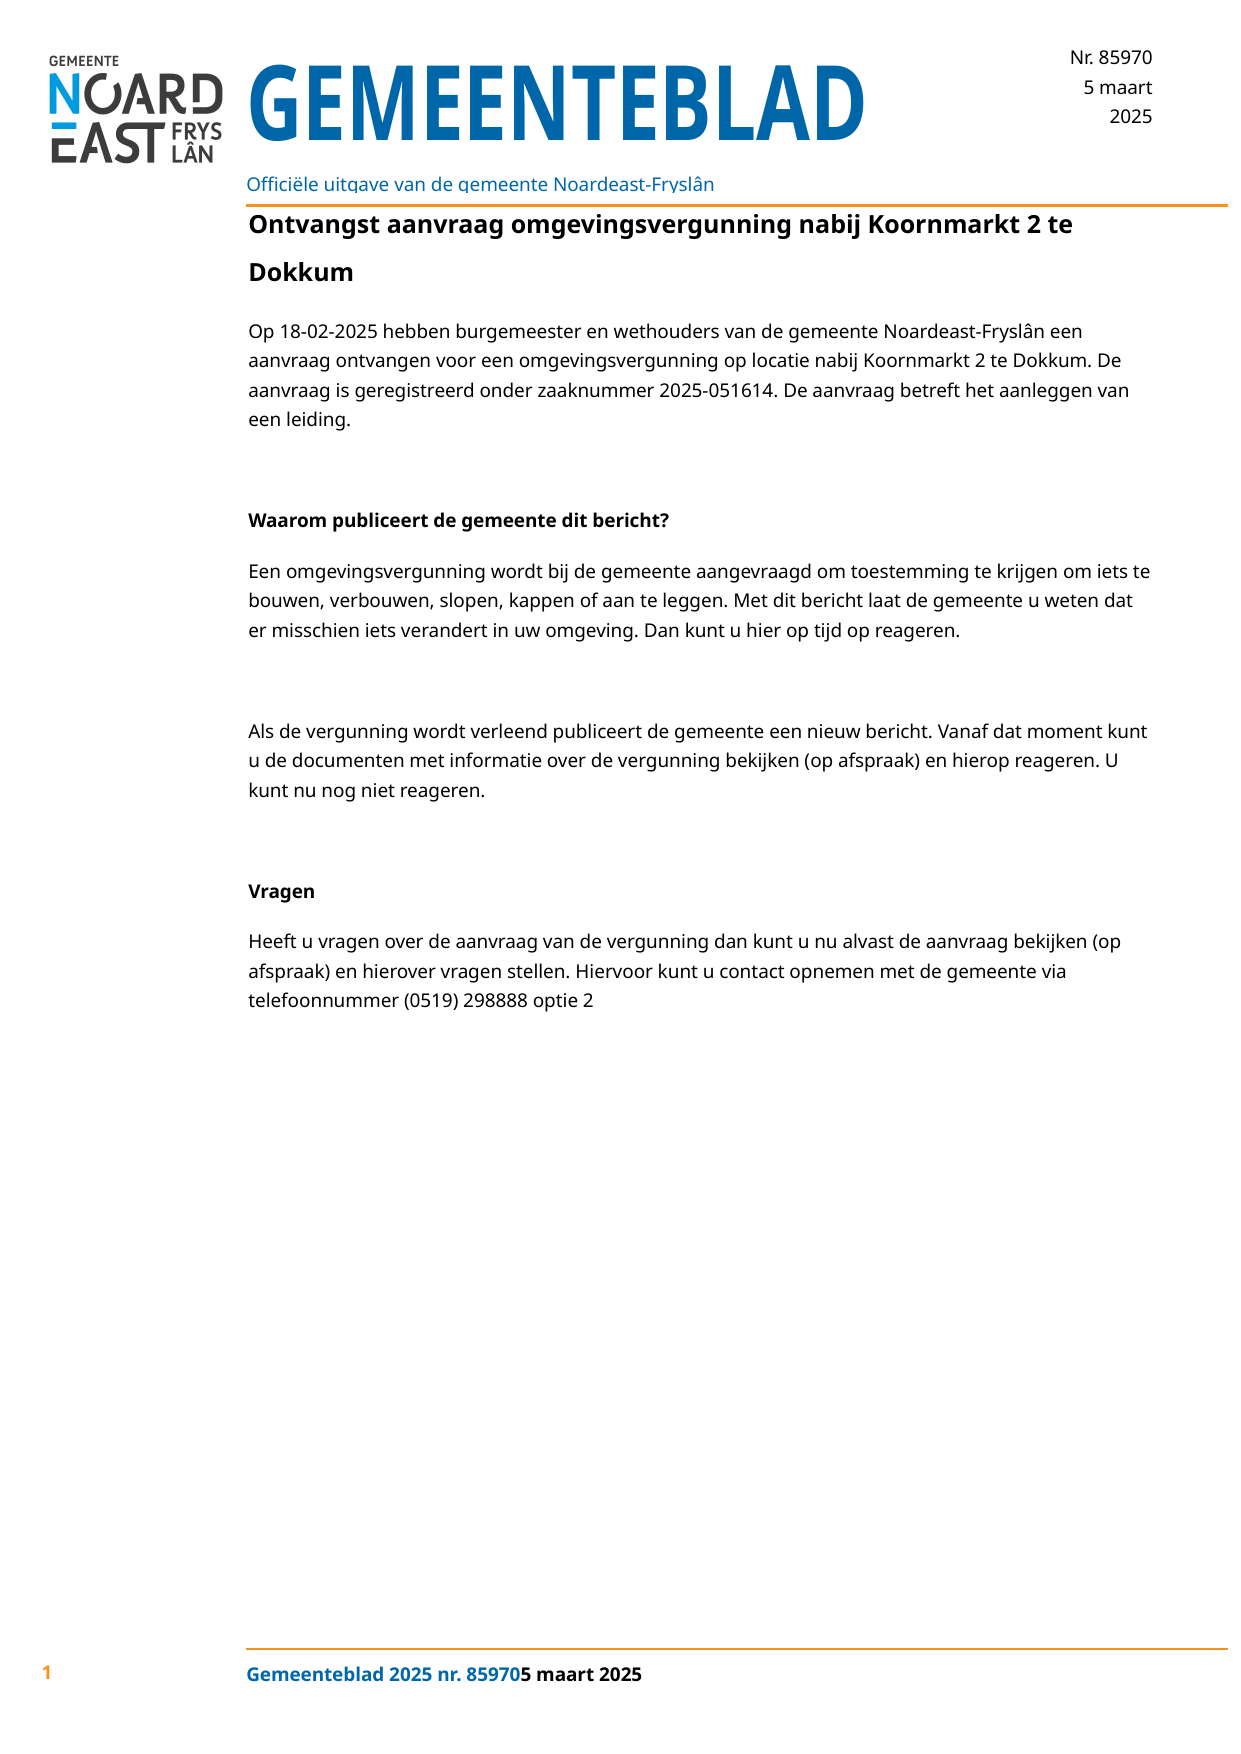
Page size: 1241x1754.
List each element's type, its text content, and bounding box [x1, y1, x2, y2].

text Als de vergunning wordt verleend publiceert de gemeente een nieuw bericht. Vanaf dat moment kunt u de documenten met informatie over de vergunning bekijken (op afspraak) en hierop reageren. U kunt nu nog niet reageren. [248, 718, 1152, 803]
text Heeft u vragen over de aanvraag van de vergunning dan kunt u nu alvast de aanvraag bekijken (op afspraak) en hierover vragen stellen. Hiervoor kunt u contact opnemen met de gemeente via telefoonnummer (0519) 298888 optie 2 [248, 928, 1152, 1013]
text Ontvangst aanvraag omgevingsvergunning nabij Koornmarkt 2 te Dokkum [248, 207, 1152, 288]
text Op 18-02-2025 hebben burgemeester en wethouders van de gemeente Noardeast-Fryslân een aanvraag ontvangen voor een omgevingsvergunning op locatie nabij Koornmarkt 2 te Dokkum. De aanvraag is geregistreerd onder zaaknummer 2025-051614. De aanvraag betreft het aanleggen van een leiding. [248, 318, 1152, 432]
picture [41, 47, 231, 172]
text Vragen [248, 878, 1152, 904]
text Waarom publiceert de gemeente dit bericht? [248, 507, 1152, 533]
text Een omgevingsvergunning wordt bij de gemeente aangevraagd om toestemming te krijgen om iets te bouwen, verbouwen, slopen, kappen of aan te leggen. Met dit bericht laat de gemeente u weten dat er misschien iets verandert in uw omgeving. Dan kunt u hier op tijd op reageren. [248, 558, 1152, 643]
